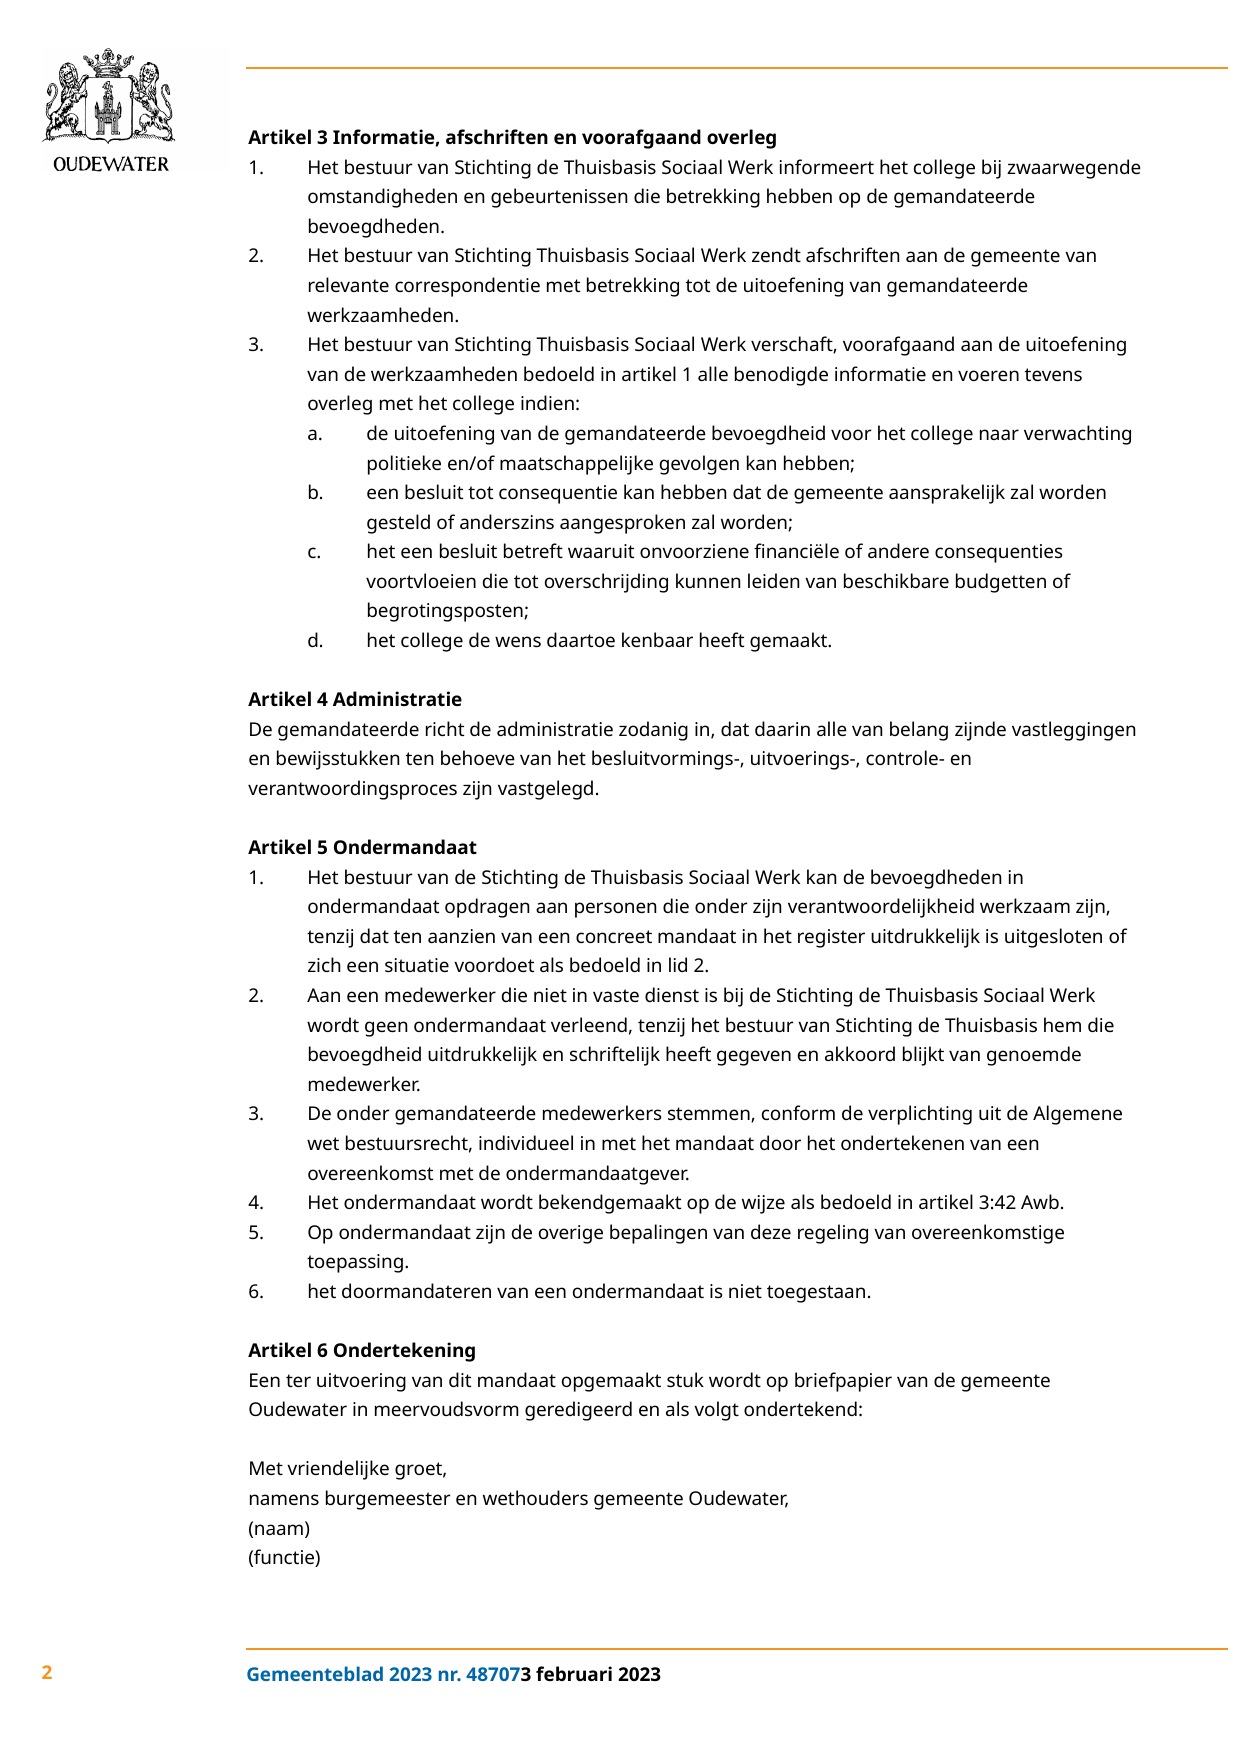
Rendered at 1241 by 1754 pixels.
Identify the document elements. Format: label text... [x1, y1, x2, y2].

list Aan een medewerker die niet in vaste dienst is bij de Stichting de Thuisbasis Sociaal Werk wordt geen ondermandaat verleend, tenzij het bestuur van Stichting de Thuisbasis hem die bevoegdheid uitdrukkelijk en schriftelijk heeft gegeven en akkoord blijkt van genoemde medewerker. [248, 982, 1152, 1097]
text Artikel 5 Ondermandaat [248, 834, 1152, 860]
list Het bestuur van de Stichting de Thuisbasis Sociaal Werk kan de bevoegdheden in ondermandaat opdragen aan personen die onder zijn verantwoordelijkheid werkzaam zijn, tenzij dat ten aanzien van een concreet mandaat in het register uitdrukkelijk is uitgesloten of zich een situatie voordoet als bedoeld in lid 2. [248, 864, 1152, 978]
list Het ondermandaat wordt bekendgemaakt op de wijze als bedoeld in artikel 3:42 Awb. [248, 1189, 1152, 1215]
text Artikel 3 Informatie, afschriften en voorafgaand overleg [248, 124, 1152, 150]
text (functie) [248, 1544, 1152, 1570]
list het een besluit betreft waaruit onvoorziene financiële of andere consequenties voortvloeien die tot overschrijding kunnen leiden van beschikbare budgetten of begrotingsposten; [307, 538, 1152, 623]
text Artikel 6 Ondertekening [248, 1337, 1152, 1363]
list Op ondermandaat zijn de overige bepalingen van deze regeling van overeenkomstige toepassing. [248, 1219, 1152, 1274]
text Met vriendelijke groet, [248, 1456, 1152, 1481]
text De gemandateerde richt de administratie zodanig in, dat daarin alle van belang zijnde vastleggingen en bewijsstukken ten behoeve van het besluitvormings-, uitvoerings-, controle- en verantwoordingsproces zijn vastgelegd. [248, 716, 1152, 801]
list het college de wens daartoe kenbaar heeft gemaakt. [307, 627, 1152, 653]
list Het bestuur van Stichting de Thuisbasis Sociaal Werk informeert het college bij zwaarwegende omstandigheden en gebeurtenissen die betrekking hebben op de gemandateerde bevoegdheden. [248, 154, 1152, 239]
text Een ter uitvoering van dit mandaat opgemaakt stuk wordt op briefpapier van de gemeente Oudewater in meervoudsvorm geredigeerd en als volgt ondertekend: [248, 1367, 1152, 1422]
text namens burgemeester en wethouders gemeente Oudewater, [248, 1485, 1152, 1511]
list De onder gemandateerde medewerkers stemmen, conform de verplichting uit de Algemene wet bestuursrecht, individueel in met het mandaat door het ondertekenen van een overeenkomst met de ondermandaatgever. [248, 1101, 1152, 1186]
text (naam) [248, 1515, 1152, 1541]
list een besluit tot consequentie kan hebben dat de gemeente aansprakelijk zal worden gesteld of anderszins aangesproken zal worden; [307, 479, 1152, 535]
text Artikel 4 Administratie [248, 686, 1152, 712]
list Het bestuur van Stichting Thuisbasis Sociaal Werk verschaft, voorafgaand aan de uitoefening van de werkzaamheden bedoeld in artikel 1 alle benodigde informatie en voeren tevens overleg met het college indien: [248, 331, 1152, 416]
list het doormandateren van een ondermandaat is niet toegestaan. [248, 1278, 1152, 1304]
list de uitoefening van de gemandateerde bevoegdheid voor het college naar verwachting politieke en/of maatschappelijke gevolgen kan hebben; [307, 420, 1152, 476]
picture [41, 47, 231, 172]
list Het bestuur van Stichting Thuisbasis Sociaal Werk zendt afschriften aan de gemeente van relevante correspondentie met betrekking tot de uitoefening van gemandateerde werkzaamheden. [248, 243, 1152, 328]
